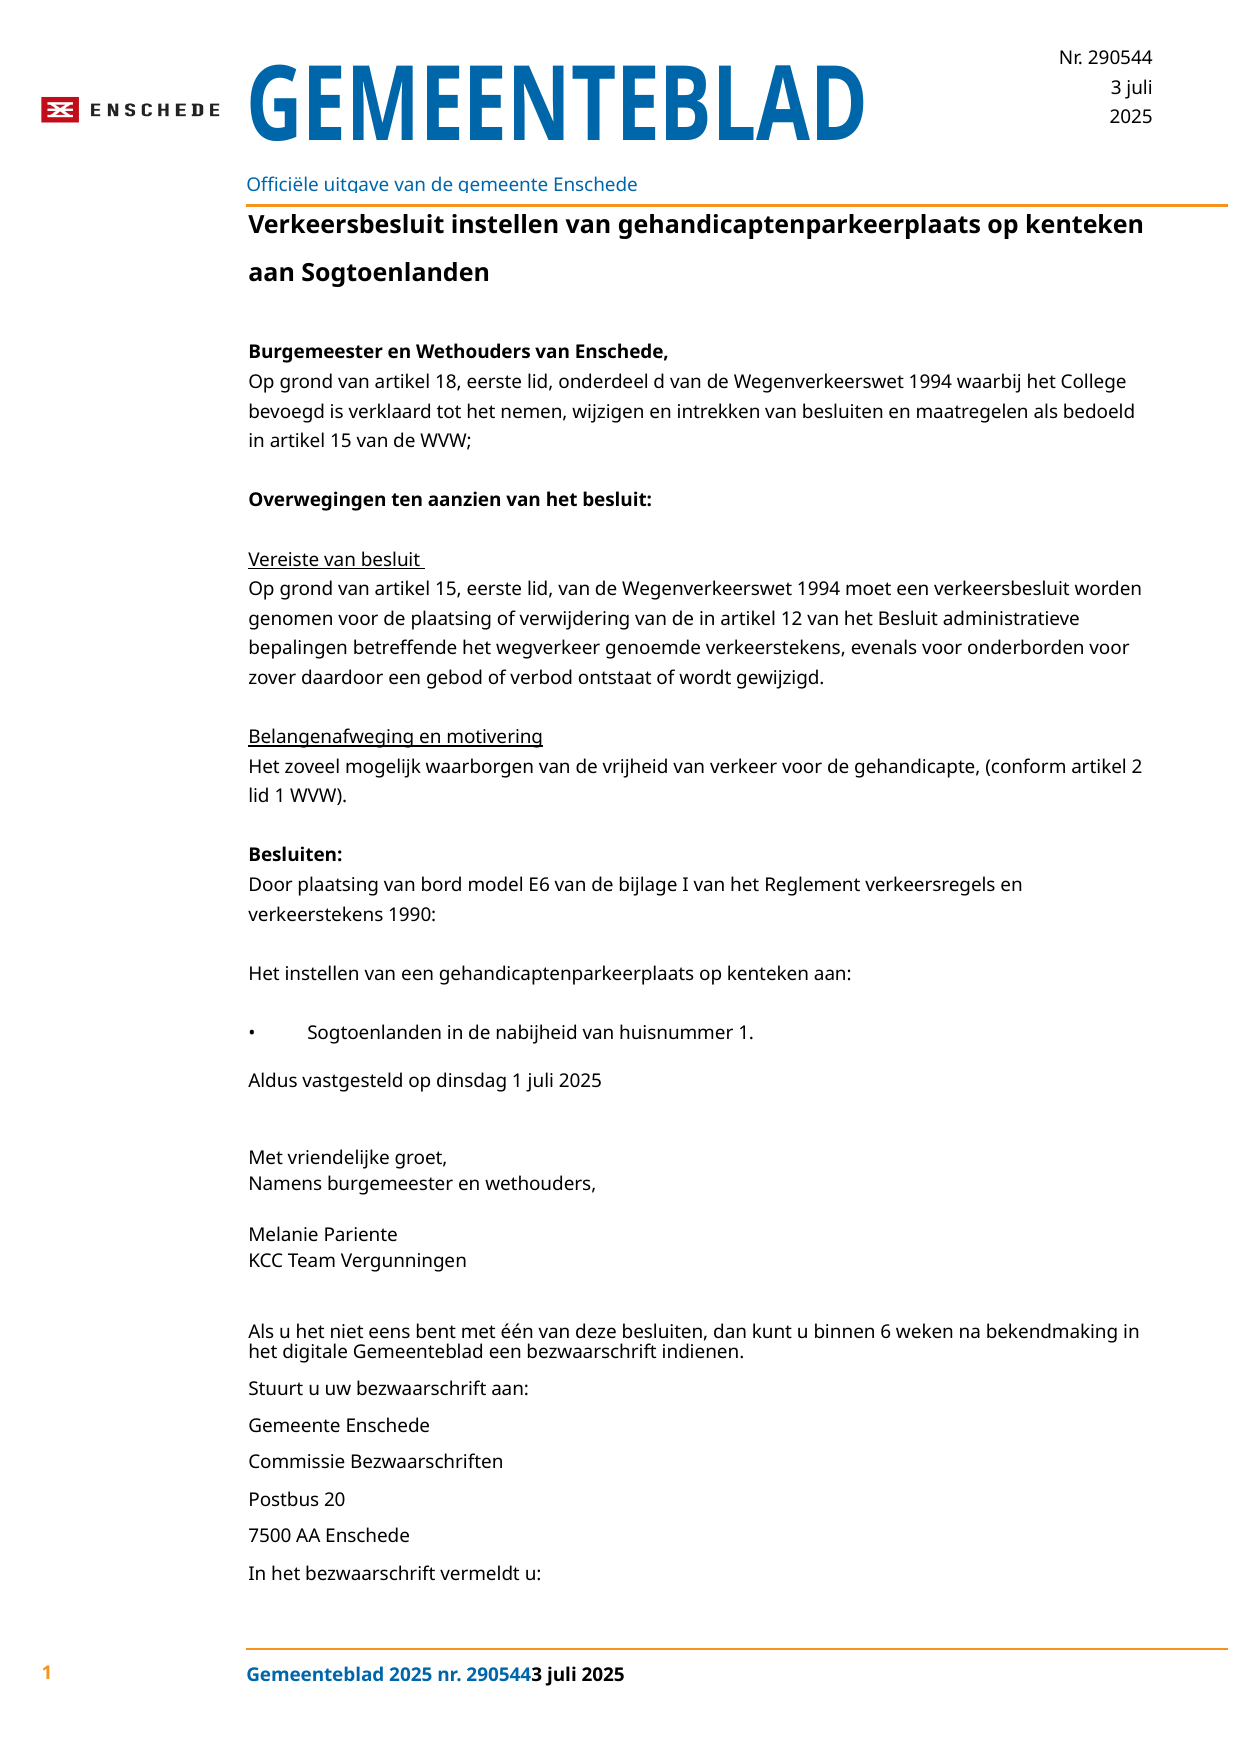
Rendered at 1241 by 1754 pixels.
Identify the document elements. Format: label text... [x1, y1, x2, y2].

text Vereiste van besluit [248, 546, 1152, 571]
text Op grond van artikel 18, eerste lid, onderdeel d van de Wegenverkeerswet 1994 waarbij het College bevoegd is verklaard tot het nemen, wijzigen en intrekken van besluiten en maatregelen als bedoeld in artikel 15 van de WVW; [248, 368, 1152, 453]
text Belangenafweging en motivering [248, 723, 1152, 749]
text Het zoveel mogelijk waarborgen van de vrijheid van verkeer voor de gehandicapte, (conform artikel 2 lid 1 WVW). [248, 753, 1152, 808]
text In het bezwaarschrift vermeldt u: [248, 1564, 1152, 1584]
text Melanie Pariente [248, 1221, 1152, 1247]
text Op grond van artikel 15, eerste lid, van de Wegenverkeerswet 1994 moet een verkeersbesluit worden genomen voor de plaatsing of verwijdering van de in artikel 12 van het Besluit administratieve bepalingen betreffende het wegverkeer genoemde verkeerstekens, evenals voor onderborden voor zover daardoor een gebod of verbod ontstaat of wordt gewijzigd. [248, 575, 1152, 690]
picture [41, 47, 231, 172]
text Postbus 20 [248, 1491, 1152, 1510]
text Namens burgemeester en wethouders, [248, 1170, 1152, 1196]
text Door plaatsing van bord model E6 van de bijlage I van het Reglement verkeersregels en verkeerstekens 1990: [248, 871, 1152, 926]
text Besluiten: [248, 842, 1152, 867]
text Stuurt u uw bezwaarschrift aan: [248, 1379, 1152, 1399]
text Het instellen van een gehandicaptenparkeerplaats op kenteken aan: [248, 960, 1152, 986]
text 7500 AA Enschede [248, 1527, 1152, 1547]
text Commissie Bezwaarschriften [248, 1453, 1152, 1473]
text Burgemeester en Wethouders van Enschede, [248, 339, 1152, 364]
text Verkeersbesluit instellen van gehandicaptenparkeerplaats op kenteken aan Sogtoenlanden [248, 207, 1152, 288]
text Aldus vastgesteld op dinsdag 1 juli 2025 [248, 1067, 1152, 1093]
text KCC Team Vergunningen [248, 1247, 1152, 1273]
text Als u het niet eens bent met één van deze besluiten, dan kunt u binnen 6 weken na bekendmaking in het digitale Gemeenteblad een bezwaarschrift indienen. [248, 1323, 1152, 1362]
list Sogtoenlanden in de nabijheid van huisnummer 1. [248, 1019, 1152, 1045]
text Met vriendelijke groet, [248, 1144, 1152, 1170]
text Overwegingen ten aanzien van het besluit: [248, 487, 1152, 512]
text Gemeente Enschede [248, 1417, 1152, 1436]
